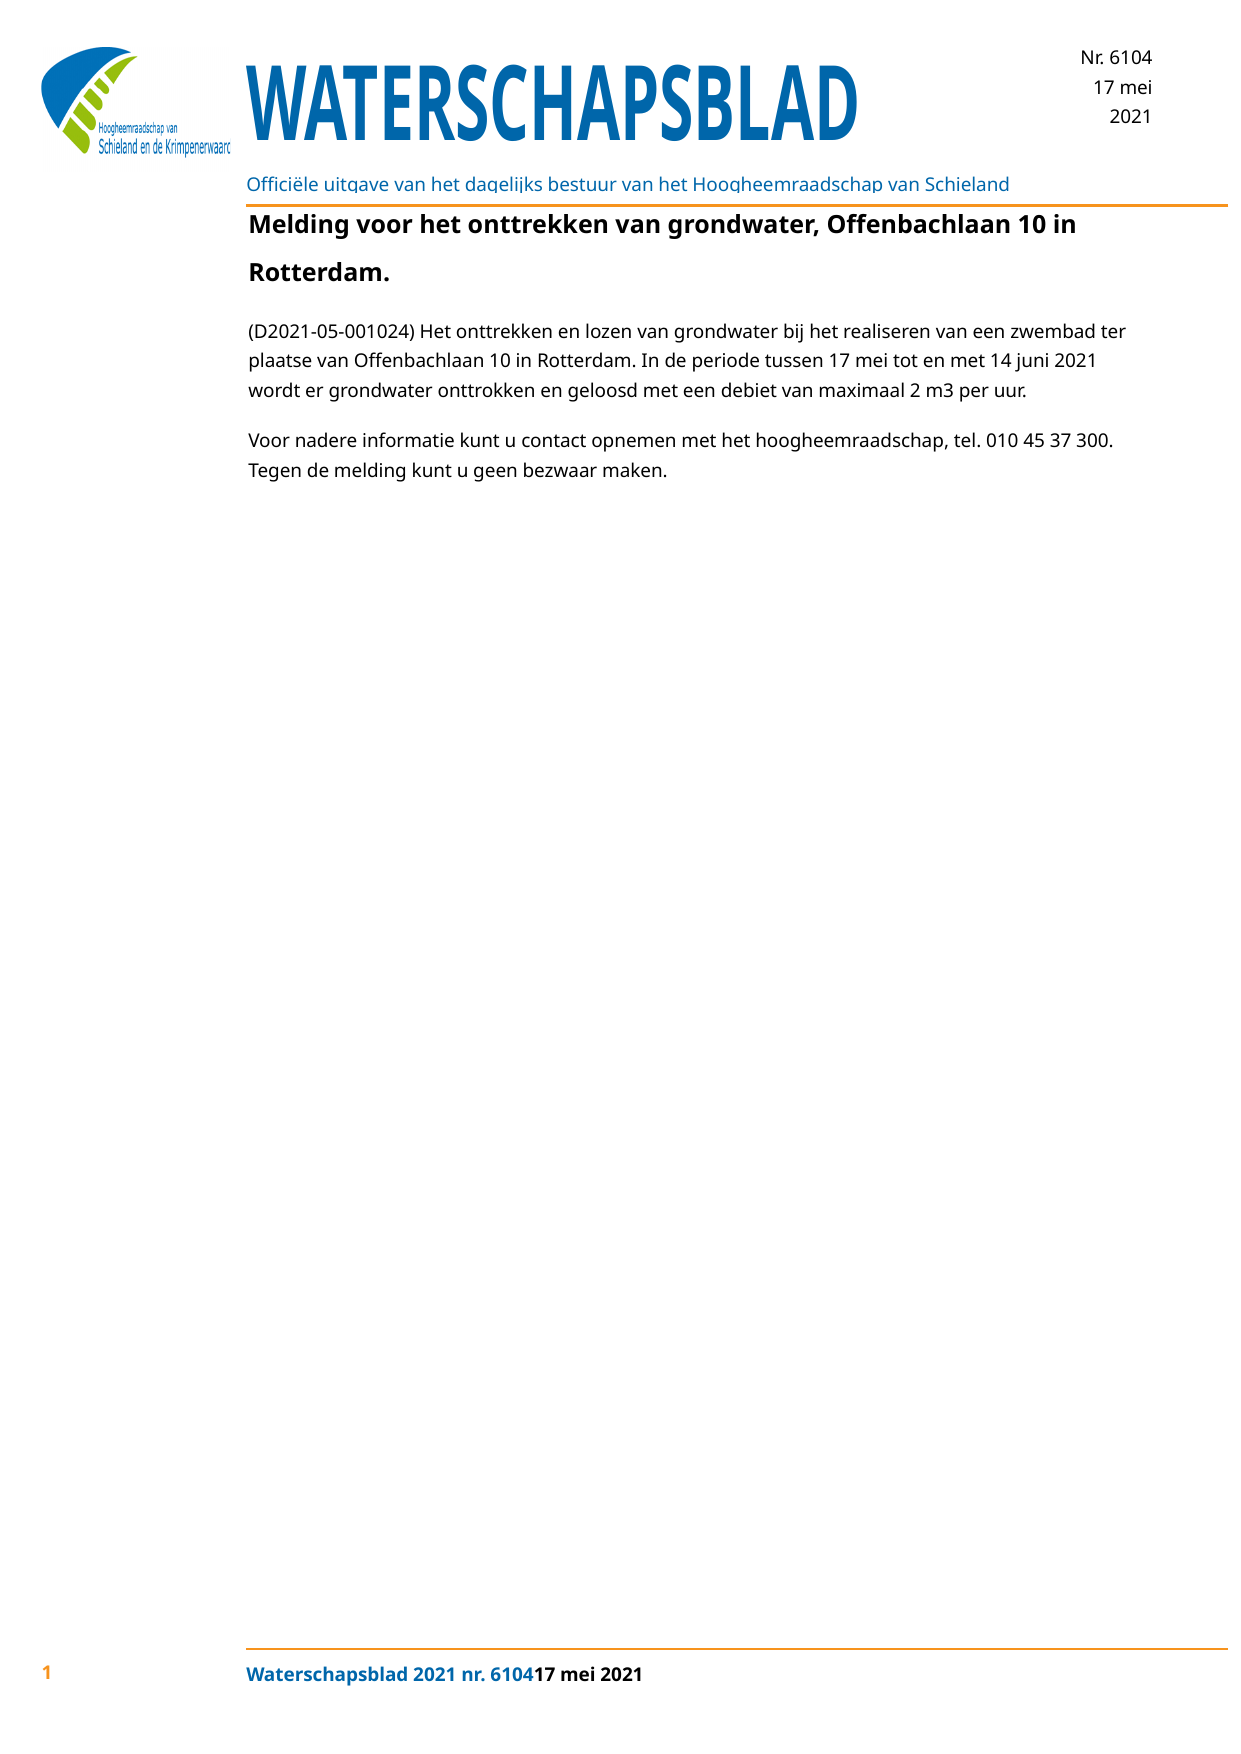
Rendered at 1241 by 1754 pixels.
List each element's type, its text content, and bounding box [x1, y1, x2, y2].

text (D2021-05-001024) Het onttrekken en lozen van grondwater bij het realiseren van een zwembad ter plaatse van Offenbachlaan 10 in Rotterdam. In de periode tussen 17 mei tot en met 14 juni 2021 wordt er grondwater onttrokken en geloosd met een debiet van maximaal 2 m3 per uur. [248, 318, 1152, 403]
text Melding voor het onttrekken van grondwater, Offenbachlaan 10 in Rotterdam. [248, 207, 1152, 288]
picture [41, 47, 231, 172]
text Voor nadere informatie kunt u contact opnemen met het hoogheemraadschap, tel. 010 45 37 300. Tegen de melding kunt u geen bezwaar maken. [248, 427, 1152, 483]
